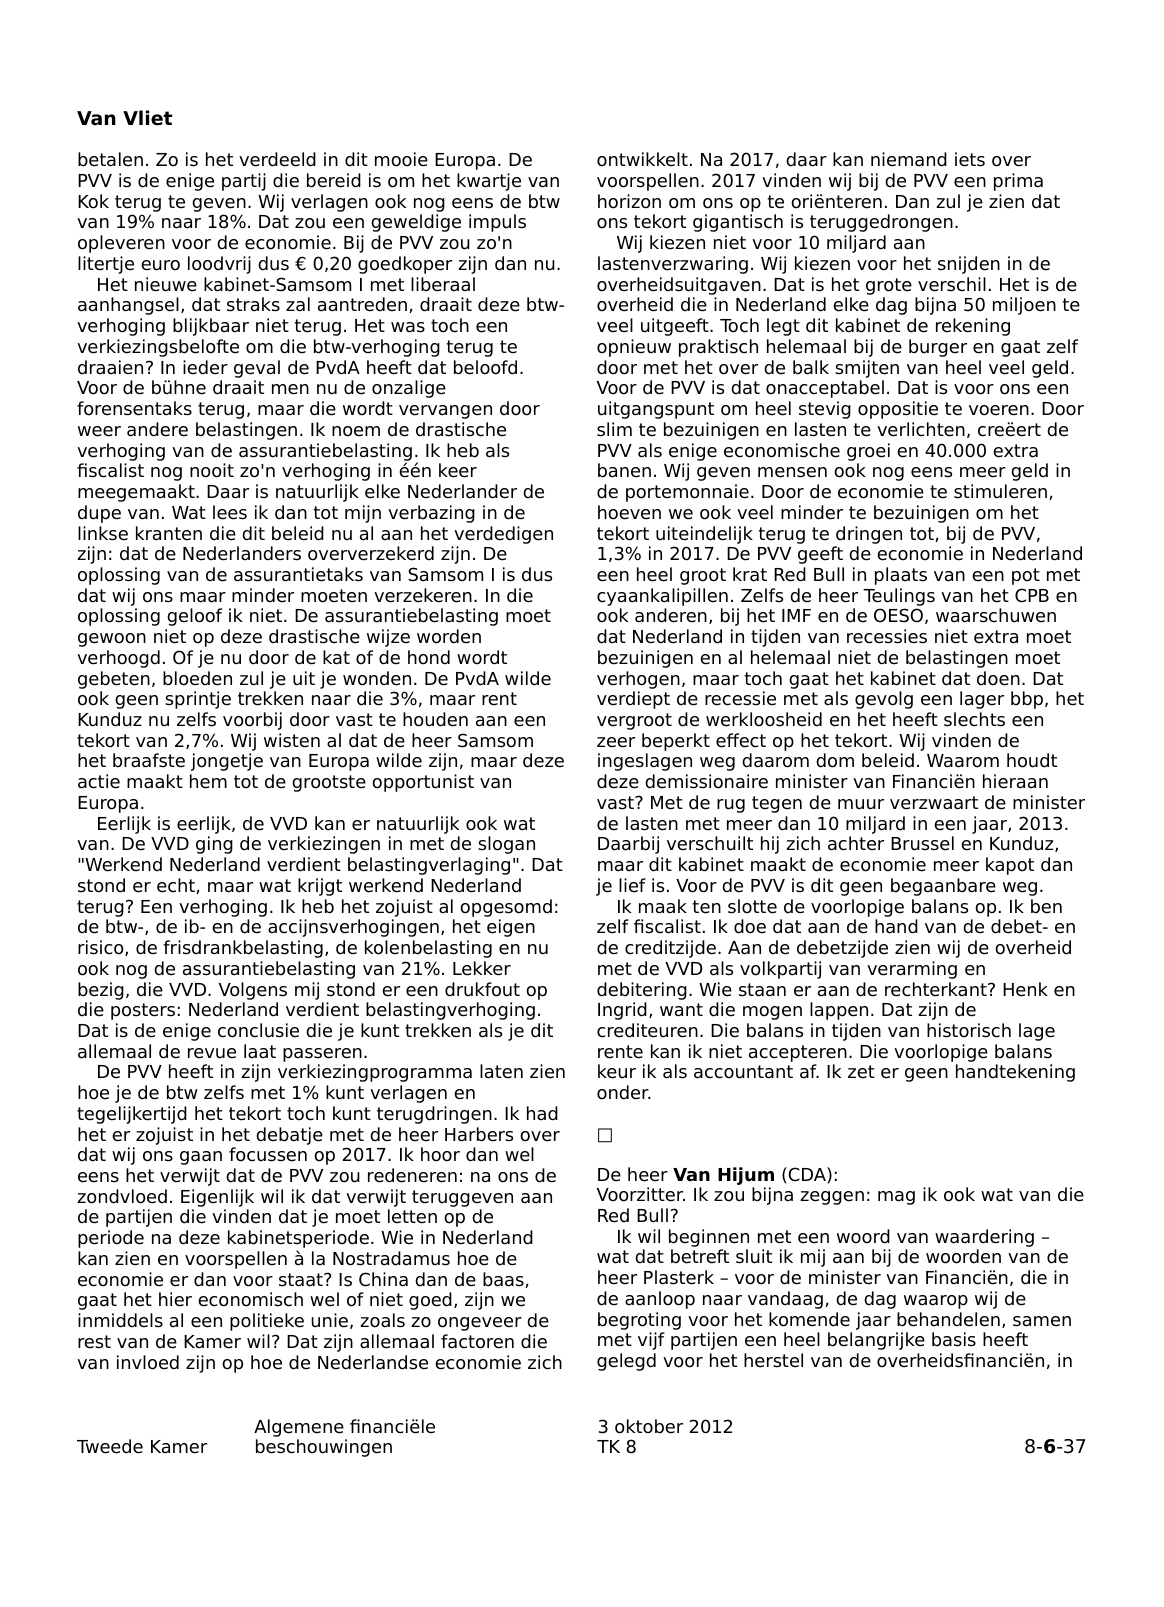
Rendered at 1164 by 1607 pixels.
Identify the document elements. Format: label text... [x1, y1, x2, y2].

text ontwikkelt. Na 2017, daar kan niemand iets over voorspellen. 2017 vinden wij bij de PVV een prima horizon om ons op te oriënteren. Dan zul je zien dat ons tekort gigantisch is teruggedrongen. [596, 150, 1087, 233]
text Wij kiezen niet voor 10 miljard aan lastenverzwaring. Wij kiezen voor het snijden in de overheidsuitgaven. Dat is het grote verschil. Het is de overheid die in Nederland elke dag bijna 50 miljoen te veel uitgeeft. Toch legt dit kabinet de rekening opnieuw praktisch helemaal bij de burger en gaat zelf door met het over de balk smijten van heel veel geld. Voor de PVV is dat onacceptabel. Dat is voor ons een uitgangspunt om heel stevig oppositie te voeren. Door slim te bezuinigen en lasten te verlichten, creëert de PVV als enige economische groei en 40.000 extra banen. Wij geven mensen ook nog eens meer geld in de portemonnaie. Door de economie te stimuleren, hoeven we ook veel minder te bezuinigen om het tekort uiteindelijk terug te dringen tot, bij de PVV, 1,3% in 2017. De PVV geeft de economie in Nederland een heel groot krat Red Bull in plaats van een pot met cyaankalipillen. Zelfs de heer Teulings van het CPB en ook anderen, bij het IMF en de OESO, waarschuwen dat Nederland in tijden van recessies niet extra moet bezuinigen en al helemaal niet de belastingen moet verhogen, maar toch gaat het kabinet dat doen. Dat verdiept de recessie met als gevolg een lager bbp, het vergroot de werkloosheid en het heeft slechts een zeer beperkt effect op het tekort. Wij vinden de ingeslagen weg daarom dom beleid. Waarom houdt deze demissionaire minister van Financiën hieraan vast? Met de rug tegen de muur verzwaart de minister de lasten met meer dan 10 miljard in een jaar, 2013. Daarbij verschuilt hij zich achter Brussel en Kunduz, maar dit kabinet maakt de economie meer kapot dan je lief is. Voor de PVV is dit geen begaanbare weg. [596, 233, 1087, 896]
text Het nieuwe kabinet-Samsom I met liberaal aanhangsel, dat straks zal aantreden, draait deze btw-verhoging blijkbaar niet terug. Het was toch een verkiezingsbelofte om die btw-verhoging terug te draaien? In ieder geval de PvdA heeft dat beloofd. Voor de bühne draait men nu de onzalige forensentaks terug, maar die wordt vervangen door weer andere belastingen. Ik noem de drastische verhoging van de assurantiebelasting. Ik heb als fiscalist nog nooit zo'n verhoging in één keer meegemaakt. Daar is natuurlijk elke Nederlander de dupe van. Wat lees ik dan tot mijn verbazing in de linkse kranten die dit beleid nu al aan het verdedigen zijn: dat de Nederlanders oververzekerd zijn. De oplossing van de assurantietaks van Samsom I is dus dat wij ons maar minder moeten verzekeren. In die oplossing geloof ik niet. De assurantiebelasting moet gewoon niet op deze drastische wijze worden verhoogd. Of je nu door de kat of de hond wordt gebeten, bloeden zul je uit je wonden. De PvdA wilde ook geen sprintje trekken naar die 3%, maar rent Kunduz nu zelfs voorbij door vast te houden aan een tekort van 2,7%. Wij wisten al dat de heer Samsom het braafste jongetje van Europa wilde zijn, maar deze actie maakt hem tot de grootste opportunist van Europa. [77, 274, 567, 813]
text Ik wil beginnen met een woord van waardering – wat dat betreft sluit ik mij aan bij de woorden van de heer Plasterk – voor de minister van Financiën, die in de aanloop naar vandaag, de dag waarop wij de begroting voor het komende jaar behandelen, samen met vijf partijen een heel belangrijke basis heeft gelegd voor het herstel van de overheidsfinanciën, in [596, 1227, 1087, 1372]
text Ik maak ten slotte de voorlopige balans op. Ik ben zelf fiscalist. Ik doe dat aan de hand van de debet- en de creditzijde. Aan de debetzijde zien wij de overheid met de VVD als volkpartij van verarming en debitering. Wie staan er aan de rechterkant? Henk en Ingrid, want die mogen lappen. Dat zijn de crediteuren. Die balans in tijden van historisch lage rente kan ik niet accepteren. Die voorlopige balans keur ik als accountant af. Ik zet er geen handtekening onder. [596, 896, 1087, 1104]
text Voorzitter. Ik zou bijna zeggen: mag ik ook wat van die Red Bull? [596, 1185, 1087, 1227]
text betalen. Zo is het verdeeld in dit mooie Europa. De PVV is de enige partij die bereid is om het kwartje van Kok terug te geven. Wij verlagen ook nog eens de btw van 19% naar 18%. Dat zou een geweldige impuls opleveren voor de economie. Bij de PVV zou zo'n litertje euro loodvrij dus € 0,20 goedkoper zijn dan nu. [77, 150, 567, 274]
text Eerlijk is eerlijk, de VVD kan er natuurlijk ook wat van. De VVD ging de verkiezingen in met de slogan "Werkend Nederland verdient belastingverlaging". Dat stond er echt, maar wat krijgt werkend Nederland terug? Een verhoging. Ik heb het zojuist al opgesomd: de btw-, de ib- en de accijnsverhogingen, het eigen risico, de frisdrankbelasting, de kolenbelasting en nu ook nog de assurantiebelasting van 21%. Lekker bezig, die VVD. Volgens mij stond er een drukfout op die posters: Nederland verdient belastingverhoging. Dat is de enige conclusie die je kunt trekken als je dit allemaal de revue laat passeren. [77, 813, 567, 1062]
text De heer Van Hijum (CDA): [596, 1164, 1087, 1185]
text De PVV heeft in zijn verkiezingprogramma laten zien hoe je de btw zelfs met 1% kunt verlagen en tegelijkertijd het tekort toch kunt terugdringen. Ik had het er zojuist in het debatje met de heer Harbers over dat wij ons gaan focussen op 2017. Ik hoor dan wel eens het verwijt dat de PVV zou redeneren: na ons de zondvloed. Eigenlijk wil ik dat verwijt teruggeven aan de partijen die vinden dat je moet letten op de periode na deze kabinetsperiode. Wie in Nederland kan zien en voorspellen à la Nostradamus hoe de economie er dan voor staat? Is China dan de baas, gaat het hier economisch wel of niet goed, zijn we inmiddels al een politieke unie, zoals zo ongeveer de rest van de Kamer wil? Dat zijn allemaal factoren die van invloed zijn op hoe de Nederlandse economie zich [77, 1062, 567, 1373]
text □ [596, 1124, 1087, 1144]
